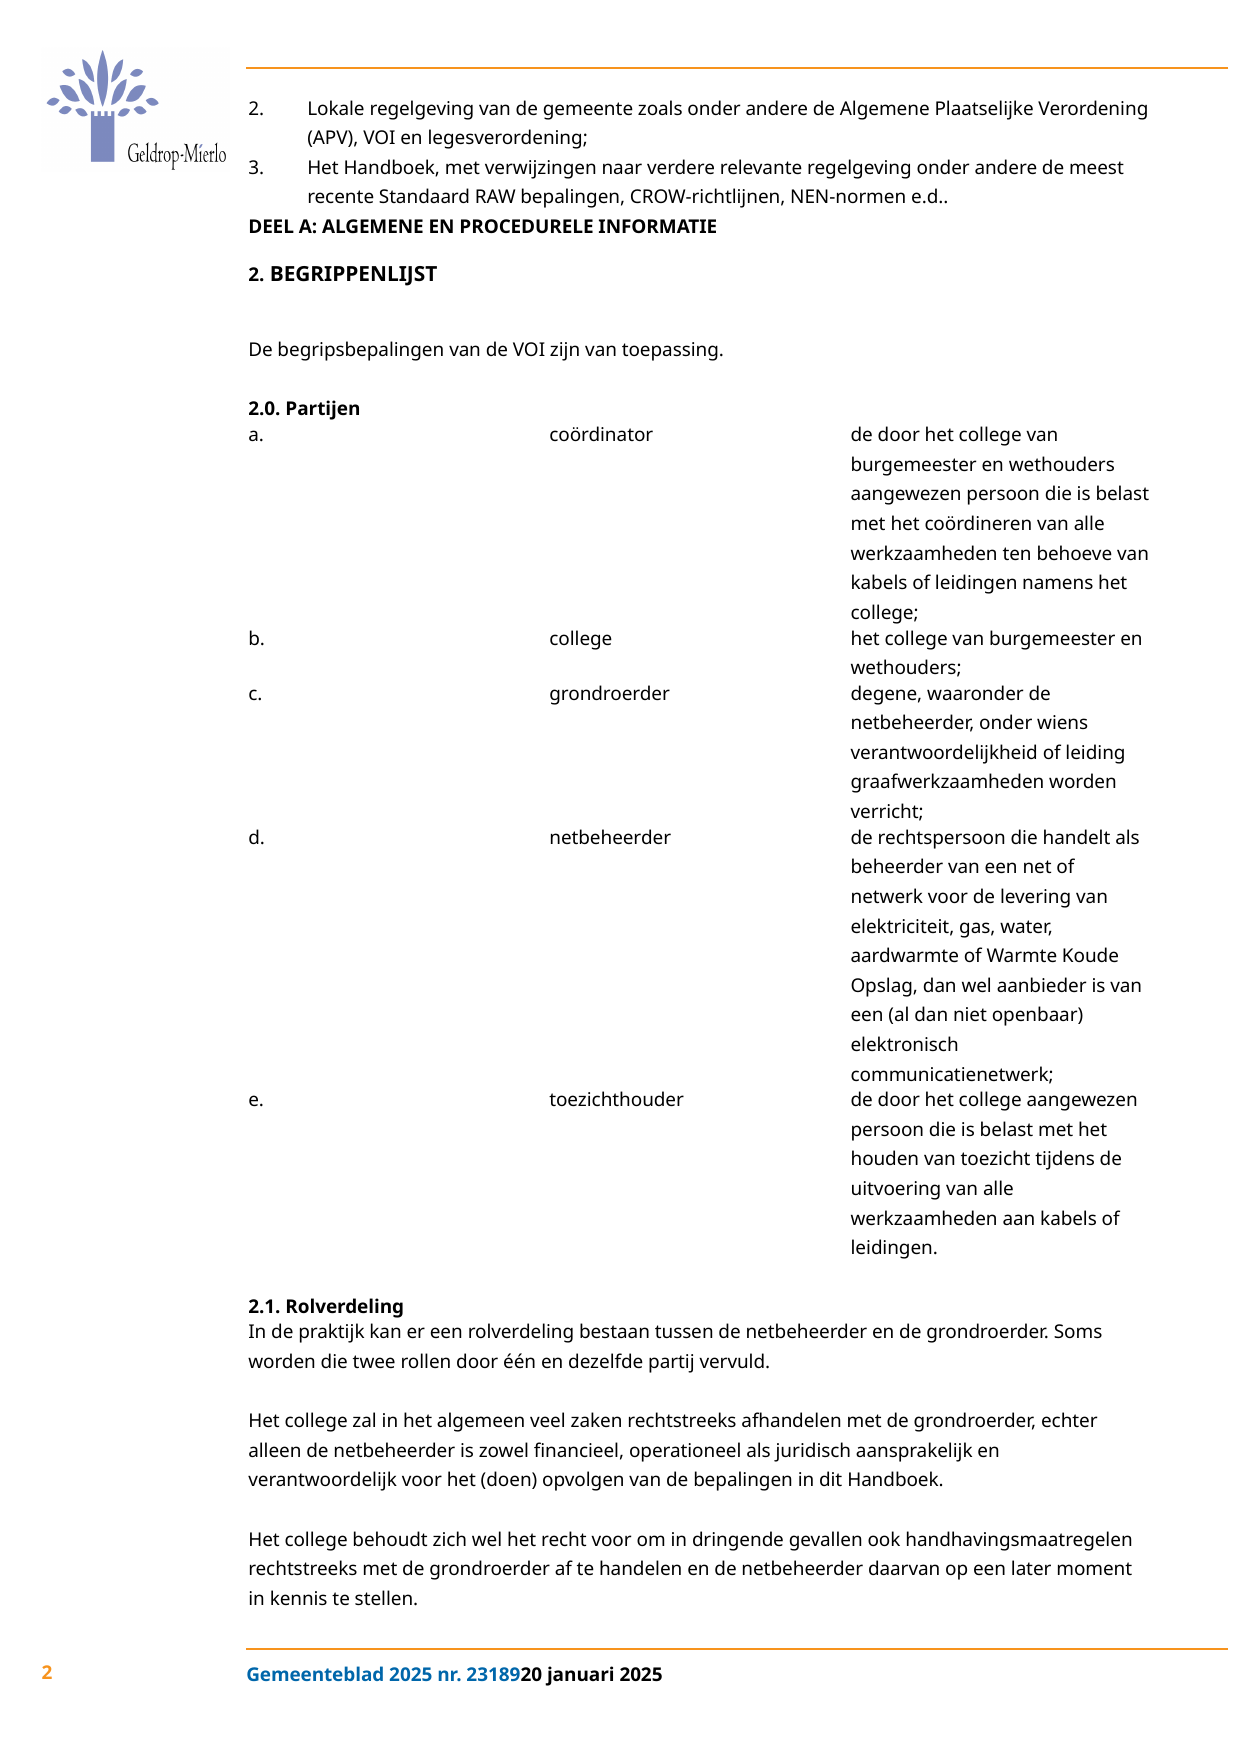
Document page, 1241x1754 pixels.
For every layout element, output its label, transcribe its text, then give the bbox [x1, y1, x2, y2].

table_cell degene, waaronder de netbeheerder, onder wiens verantwoordelijkheid of leiding graafwerkzaamheden worden verricht; [850, 680, 1152, 824]
table_cell e. [248, 1086, 549, 1260]
table_header a. [248, 421, 549, 625]
table_cell b. [248, 625, 549, 680]
table_header coördinator [549, 421, 850, 625]
text 2.0. Partijen [248, 396, 1152, 421]
text Het college behoudt zich wel het recht voor om in dringende gevallen ook handhavingsmaatregelen rechtstreeks met de grondroerder af te handelen en de netbeheerder daarvan op een later moment in kennis te stellen. [248, 1526, 1152, 1611]
table_cell d. [248, 824, 549, 1086]
text 2.1. Rolverdeling [248, 1293, 1152, 1319]
table_cell toezichthouder [549, 1086, 850, 1260]
table_header de door het college van burgemeester en wethouders aangewezen persoon die is belast met het coördineren van alle werkzaamheden ten behoeve van kabels of leidingen namens het college; [850, 421, 1152, 625]
text Het college zal in het algemeen veel zaken rechtstreeks afhandelen met de grondroerder, echter alleen de netbeheerder is zowel financieel, operationeel als juridisch aansprakelijk en verantwoordelijk voor het (doen) opvolgen van de bepalingen in dit Handboek. [248, 1407, 1152, 1492]
table_cell grondroerder [549, 680, 850, 824]
text De begripsbepalingen van de VOI zijn van toepassing. [248, 336, 1152, 362]
text In de praktijk kan er een rolverdeling bestaan tussen de netbeheerder en de grondroerder. Soms worden die twee rollen door één en dezelfde partij vervuld. [248, 1319, 1152, 1374]
picture [41, 47, 231, 172]
table_cell de door het college aangewezen persoon die is belast met het houden van toezicht tijdens de uitvoering van alle werkzaamheden aan kabels of leidingen. [850, 1086, 1152, 1260]
table_cell netbeheerder [549, 824, 850, 1086]
text 2. BEGRIPPENLIJST [248, 259, 1152, 287]
table_cell c. [248, 680, 549, 824]
list Het Handboek, met verwijzingen naar verdere relevante regelgeving onder andere de meest recente Standaard RAW bepalingen, CROW-richtlijnen, NEN-normen e.d.. [248, 154, 1152, 209]
table_cell de rechtspersoon die handelt als beheerder van een net of netwerk voor de levering van elektriciteit, gas, water, aardwarmte of Warmte Koude Opslag, dan wel aanbieder is van een (al dan niet openbaar) elektronisch communicatienetwerk; [850, 824, 1152, 1086]
table_cell het college van burgemeester en wethouders; [850, 625, 1152, 680]
table_cell college [549, 625, 850, 680]
list Lokale regelgeving van de gemeente zoals onder andere de Algemene Plaatselijke Verordening (APV), VOI en legesverordening; [248, 95, 1152, 150]
text DEEL A: ALGEMENE EN PROCEDURELE INFORMATIE [248, 213, 1152, 239]
